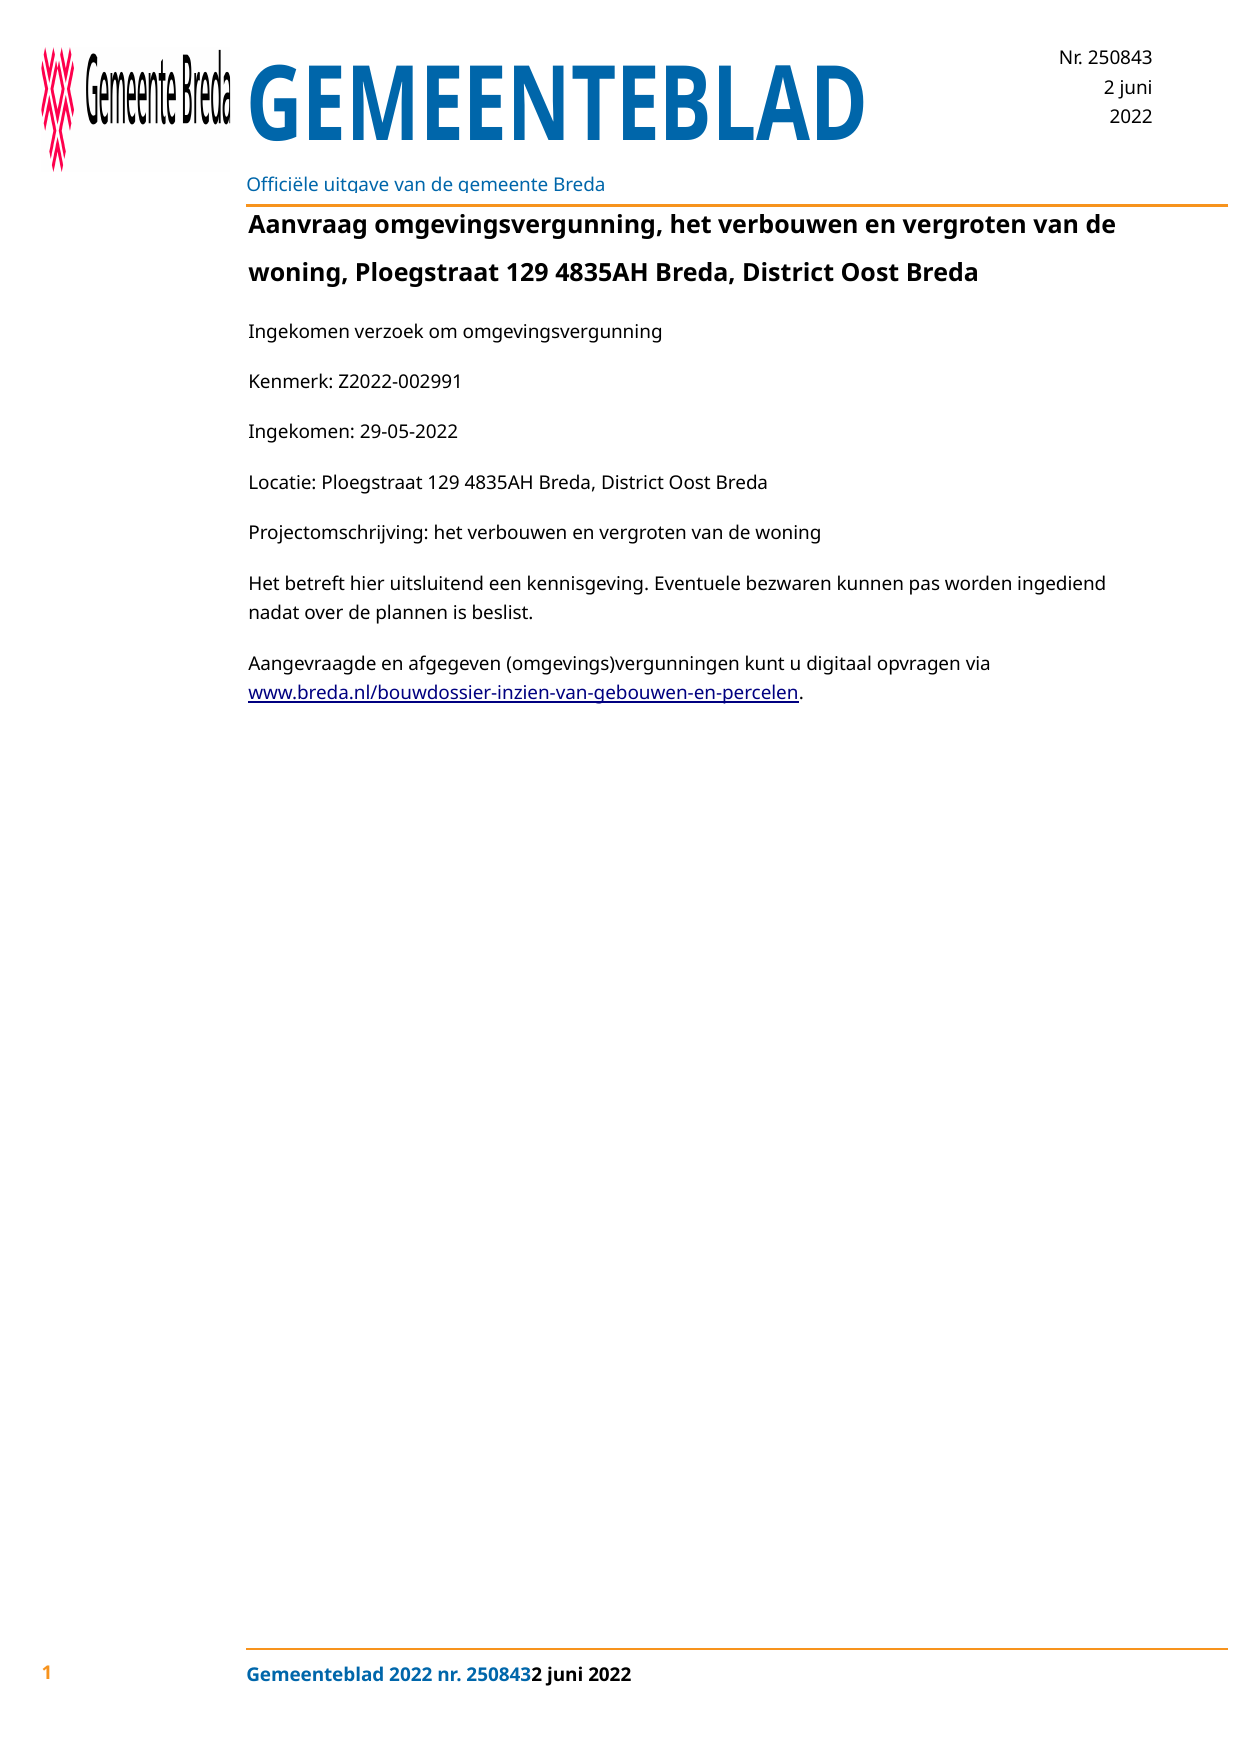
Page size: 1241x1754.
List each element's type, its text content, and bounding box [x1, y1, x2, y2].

text Projectomschrijving: het verbouwen en vergroten van de woning [248, 519, 1152, 545]
text Locatie: Ploegstraat 129 4835AH Breda, District Oost Breda [248, 469, 1152, 495]
text Kenmerk: Z2022-002991 [248, 368, 1152, 394]
text Aanvraag omgevingsvergunning, het verbouwen en vergroten van de woning, Ploegstraat 129 4835AH Breda, District Oost Breda [248, 207, 1152, 288]
text Het betreft hier uitsluitend een kennisgeving. Eventuele bezwaren kunnen pas worden ingediend nadat over de plannen is beslist. [248, 570, 1152, 625]
text Ingekomen verzoek om omgevingsvergunning [248, 318, 1152, 344]
text Ingekomen: 29-05-2022 [248, 419, 1152, 444]
picture [41, 47, 231, 172]
text Aangevraagde en afgegeven (omgevings)vergunningen kunt u digitaal opvragen via www.breda.nl/bouwdossier-inzien-van-gebouwen-en-percelen. [248, 650, 1152, 705]
